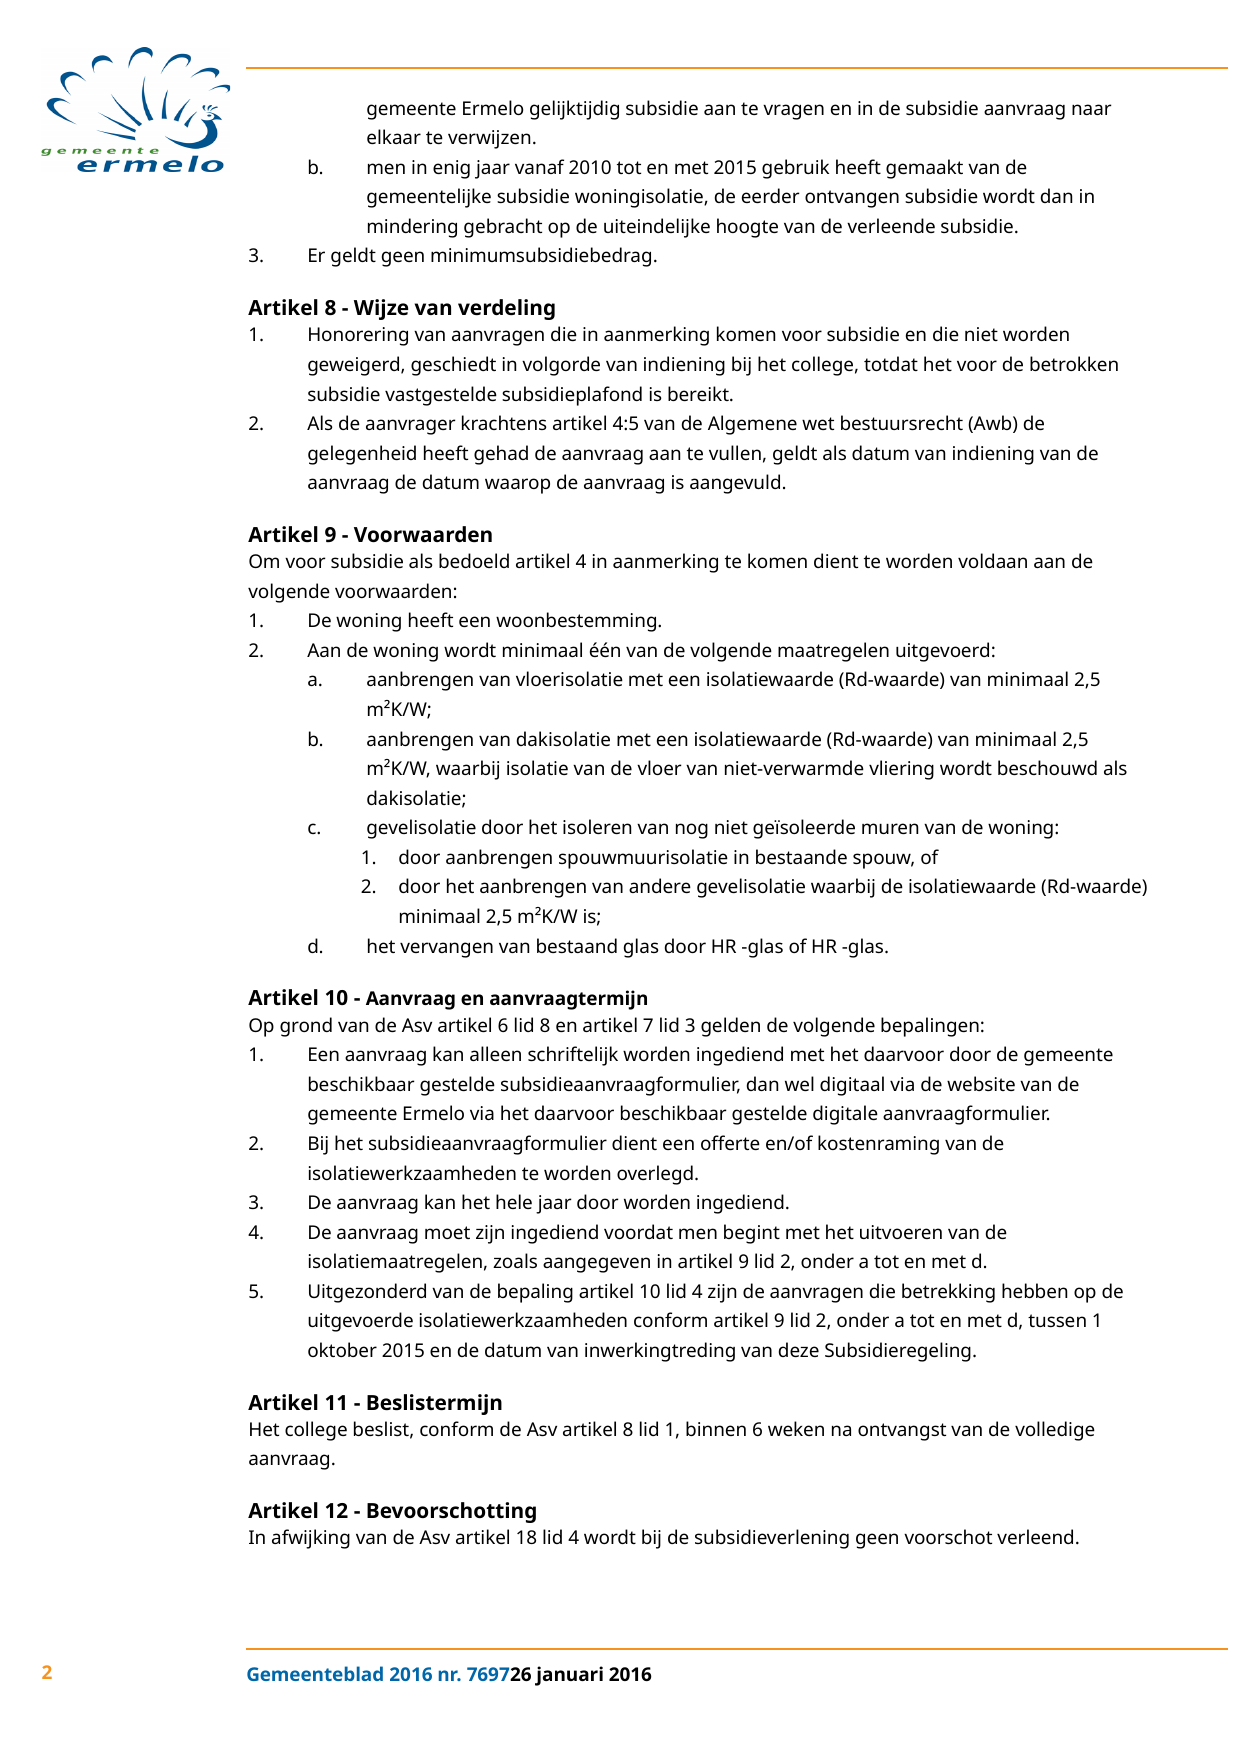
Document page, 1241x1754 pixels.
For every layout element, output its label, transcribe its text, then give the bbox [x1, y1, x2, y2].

list door het aanbrengen van andere gevelisolatie waarbij de isolatiewaarde (Rd-waarde) minimaal 2,5 m²K/W is; [361, 874, 1152, 929]
text Artikel 12 - Bevoorschotting [248, 1496, 1152, 1524]
text Artikel 8 - Wijze van verdeling [248, 293, 1152, 322]
text Artikel 9 - Voorwaarden [248, 520, 1152, 548]
list Bij het subsidieaanvraagformulier dient een offerte en/of kostenraming van de isolatiewerkzaamheden te worden overlegd. [248, 1130, 1152, 1185]
text Het college beslist, conform de Asv artikel 8 lid 1, binnen 6 weken na ontvangst van de volledige aanvraag. [248, 1416, 1152, 1471]
list gemeente Ermelo gelijktijdig subsidie aan te vragen en in de subsidie aanvraag naar elkaar te verwijzen. [307, 95, 1152, 150]
list het vervangen van bestaand glas door HR -glas of HR -glas. [307, 933, 1152, 959]
text Artikel 11 - Beslistermijn [248, 1388, 1152, 1416]
list Uitgezonderd van de bepaling artikel 10 lid 4 zijn de aanvragen die betrekking hebben op de uitgevoerde isolatiewerkzaamheden conform artikel 9 lid 2, onder a tot en met d, tussen 1 oktober 2015 en de datum van inwerkingtreding van deze Subsidieregeling. [248, 1278, 1152, 1363]
list De aanvraag kan het hele jaar door worden ingediend. [248, 1189, 1152, 1215]
text Artikel 10 - Aanvraag en aanvraagtermijn [248, 983, 1152, 1012]
list Honorering van aanvragen die in aanmerking komen voor subsidie en die niet worden geweigerd, geschiedt in volgorde van indiening bij het college, totdat het voor de betrokken subsidie vastgestelde subsidieplafond is bereikt. [248, 322, 1152, 406]
list Als de aanvrager krachtens artikel 4:5 van de Algemene wet bestuursrecht (Awb) de gelegenheid heeft gehad de aanvraag aan te vullen, geldt als datum van indiening van de aanvraag de datum waarop de aanvraag is aangevuld. [248, 410, 1152, 495]
list Een aanvraag kan alleen schriftelijk worden ingediend met het daarvoor door de gemeente beschikbaar gestelde subsidieaanvraagformulier, dan wel digitaal via de website van de gemeente Ermelo via het daarvoor beschikbaar gestelde digitale aanvraagformulier. [248, 1041, 1152, 1126]
list aanbrengen van dakisolatie met een isolatiewaarde (Rd-waarde) van minimaal 2,5 m²K/W, waarbij isolatie van de vloer van niet-verwarmde vliering wordt beschouwd als dakisolatie; [307, 726, 1152, 811]
picture [41, 47, 231, 172]
list De aanvraag moet zijn ingediend voordat men begint met het uitvoeren van de isolatiemaatregelen, zoals aangegeven in artikel 9 lid 2, onder a tot en met d. [248, 1219, 1152, 1274]
list Er geldt geen minimumsubsidiebedrag. [248, 243, 1152, 268]
list gevelisolatie door het isoleren van nog niet geïsoleerde muren van de woning: [307, 814, 1152, 840]
list De woning heeft een woonbestemming. [248, 607, 1152, 633]
text Om voor subsidie als bedoeld artikel 4 in aanmerking te komen dient te worden voldaan aan de volgende voorwaarden: [248, 548, 1152, 604]
list aanbrengen van vloerisolatie met een isolatiewaarde (Rd-waarde) van minimaal 2,5 m²K/W; [307, 667, 1152, 722]
list men in enig jaar vanaf 2010 tot en met 2015 gebruik heeft gemaakt van de gemeentelijke subsidie woningisolatie, de eerder ontvangen subsidie wordt dan in mindering gebracht op de uiteindelijke hoogte van de verleende subsidie. [307, 154, 1152, 239]
text Op grond van de Asv artikel 6 lid 8 en artikel 7 lid 3 gelden de volgende bepalingen: [248, 1012, 1152, 1037]
list door aanbrengen spouwmuurisolatie in bestaande spouw, of [361, 844, 1152, 870]
list Aan de woning wordt minimaal één van de volgende maatregelen uitgevoerd: [248, 637, 1152, 663]
text In afwijking van de Asv artikel 18 lid 4 wordt bij de subsidieverlening geen voorschot verleend. [248, 1524, 1152, 1550]
